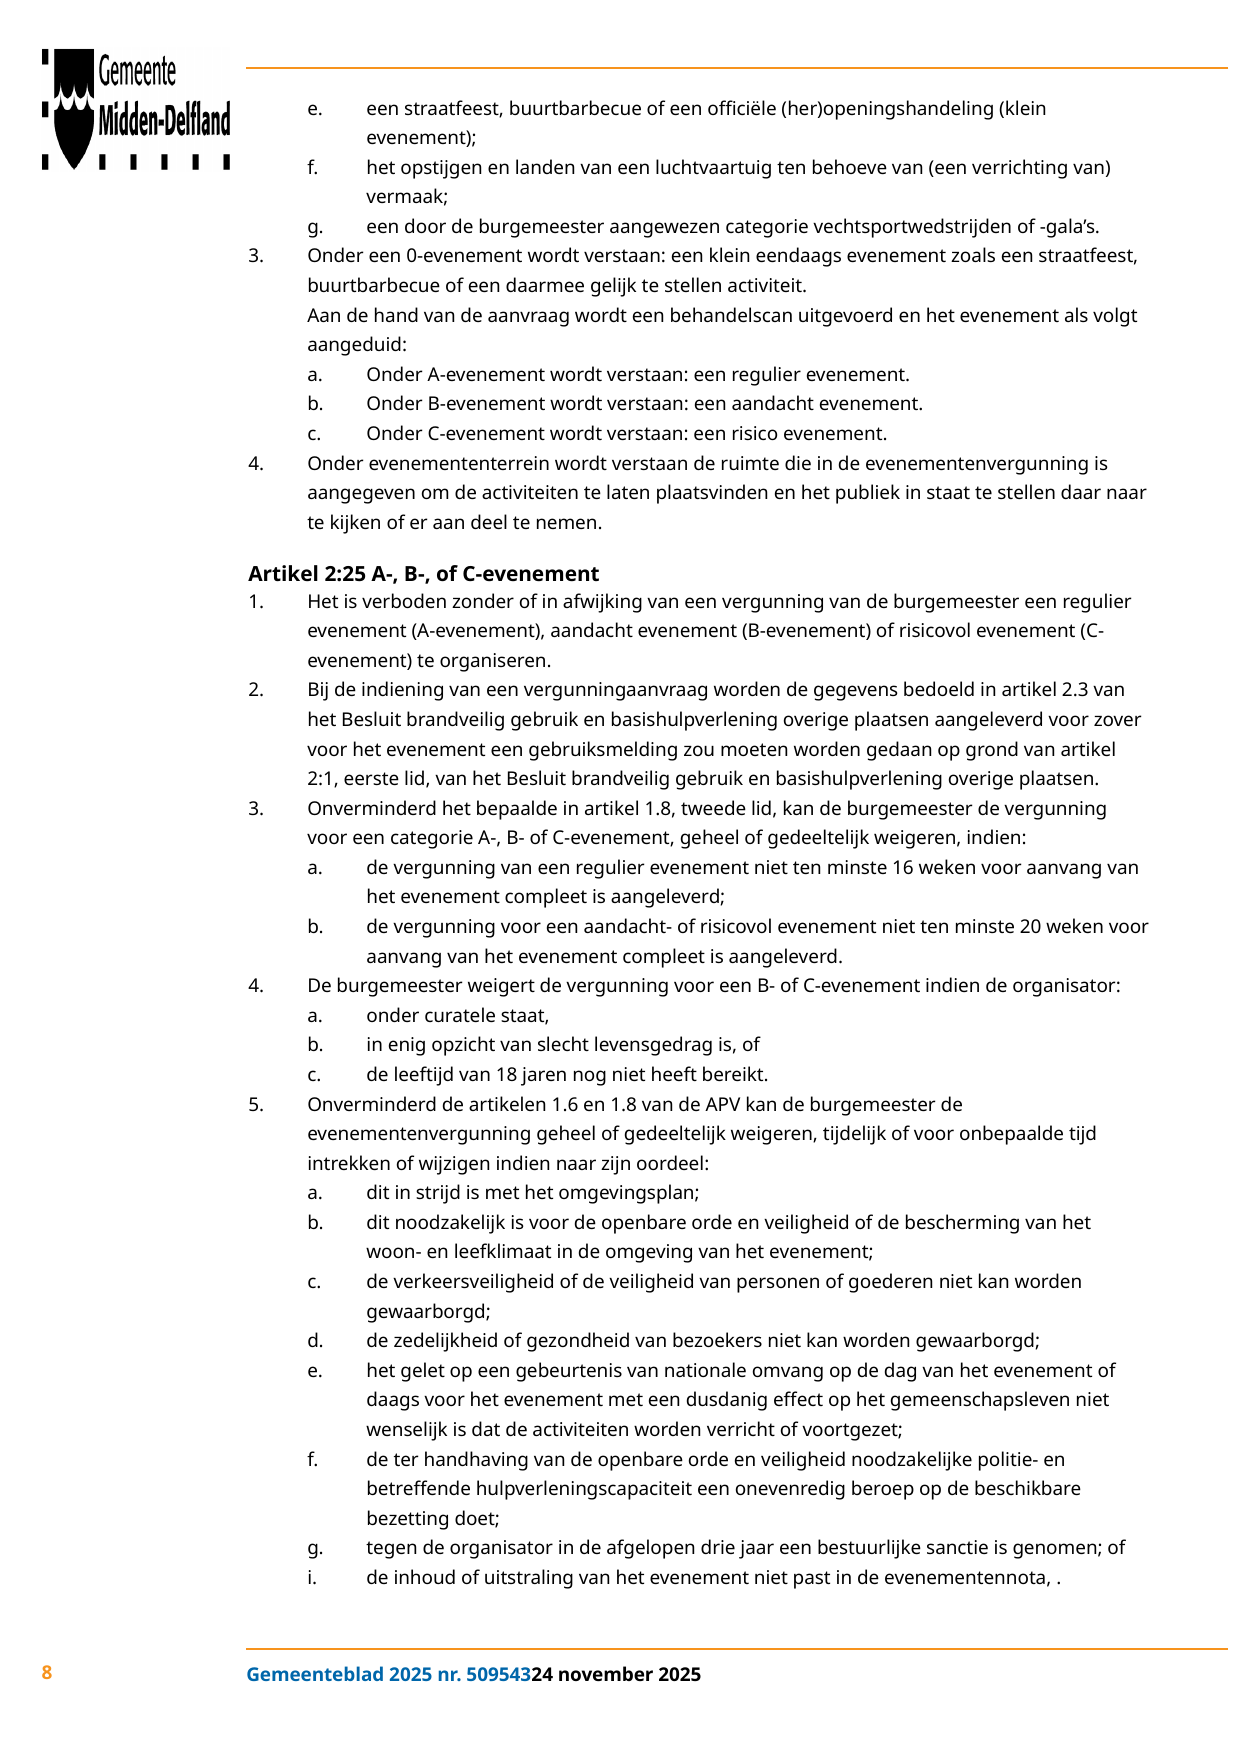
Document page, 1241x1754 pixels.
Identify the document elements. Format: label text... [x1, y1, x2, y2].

list Onder A-evenement wordt verstaan: een regulier evenement. [307, 361, 1152, 387]
list onder curatele staat, [307, 1002, 1152, 1028]
list dit in strijd is met het omgevingsplan; [307, 1179, 1152, 1205]
list Onder C-evenement wordt verstaan: een risico evenement. [307, 420, 1152, 446]
list dit noodzakelijk is voor de openbare orde en veiligheid of de bescherming van het woon- en leefklimaat in de omgeving van het evenement; [307, 1209, 1152, 1264]
list de zedelijkheid of gezondheid van bezoekers niet kan worden gewaarborgd; [307, 1327, 1152, 1353]
list tegen de organisator in de afgelopen drie jaar een bestuurlijke sanctie is genomen; of [307, 1534, 1152, 1560]
list Onverminderd het bepaalde in artikel 1.8, tweede lid, kan de burgemeester de vergunning voor een categorie A-, B- of C-evenement, geheel of gedeeltelijk weigeren, indien: [248, 795, 1152, 850]
list een door de burgemeester aangewezen categorie vechtsportwedstrijden of -gala’s. [307, 213, 1152, 239]
list de leeftijd van 18 jaren nog niet heeft bereikt. [307, 1061, 1152, 1087]
list De burgemeester weigert de vergunning voor een B- of C-evenement indien de organisator: [248, 972, 1152, 998]
list het gelet op een gebeurtenis van nationale omvang op de dag van het evenement of daags voor het evenement met een dusdanig effect op het gemeenschapsleven niet wenselijk is dat de activiteiten worden verricht of voortgezet; [307, 1357, 1152, 1442]
list Het is verboden zonder of in afwijking van een vergunning van de burgemeester een regulier evenement (A-evenement), aandacht evenement (B-evenement) of risicovol evenement (C-evenement) te organiseren. [248, 588, 1152, 673]
list de vergunning voor een aandacht- of risicovol evenement niet ten minste 20 weken voor aanvang van het evenement compleet is aangeleverd. [307, 913, 1152, 968]
list Onder evenemententerrein wordt verstaan de ruimte die in de evenementenvergunning is aangegeven om de activiteiten te laten plaatsvinden en het publiek in staat te stellen daar naar te kijken of er aan deel te nemen. [248, 450, 1152, 535]
list Aan de hand van de aanvraag wordt een behandelscan uitgevoerd en het evenement als volgt aangeduid: [248, 302, 1152, 357]
list het opstijgen en landen van een luchtvaartuig ten behoeve van (een verrichting van) vermaak; [307, 154, 1152, 209]
list de vergunning van een regulier evenement niet ten minste 16 weken voor aanvang van het evenement compleet is aangeleverd; [307, 854, 1152, 909]
picture [41, 47, 231, 172]
list Onverminderd de artikelen 1.6 en 1.8 van de APV kan de burgemeester de evenementenvergunning geheel of gedeeltelijk weigeren, tijdelijk of voor onbepaalde tijd intrekken of wijzigen indien naar zijn oordeel: [248, 1091, 1152, 1176]
text Artikel 2:25 A-, B-, of C-evenement [248, 559, 1152, 588]
list een straatfeest, buurtbarbecue of een officiële (her)openingshandeling (klein evenement); [307, 95, 1152, 150]
list Bij de indiening van een vergunningaanvraag worden de gegevens bedoeld in artikel 2.3 van het Besluit brandveilig gebruik en basishulpverlening overige plaatsen aangeleverd voor zover voor het evenement een gebruiksmelding zou moeten worden gedaan op grond van artikel 2:1, eerste lid, van het Besluit brandveilig gebruik en basishulpverlening overige plaatsen. [248, 677, 1152, 791]
list Onder een 0-evenement wordt verstaan: een klein eendaags evenement zoals een straatfeest, buurtbarbecue of een daarmee gelijk te stellen activiteit. [248, 243, 1152, 298]
list de inhoud of uitstraling van het evenement niet past in de evenementennota, . [307, 1564, 1152, 1590]
list de ter handhaving van de openbare orde en veiligheid noodzakelijke politie- en betreffende hulpverleningscapaciteit een onevenredig beroep op de beschikbare bezetting doet; [307, 1446, 1152, 1531]
list in enig opzicht van slecht levensgedrag is, of [307, 1032, 1152, 1057]
list Onder B-evenement wordt verstaan: een aandacht evenement. [307, 391, 1152, 416]
list de verkeersveiligheid of de veiligheid van personen of goederen niet kan worden gewaarborgd; [307, 1268, 1152, 1323]
